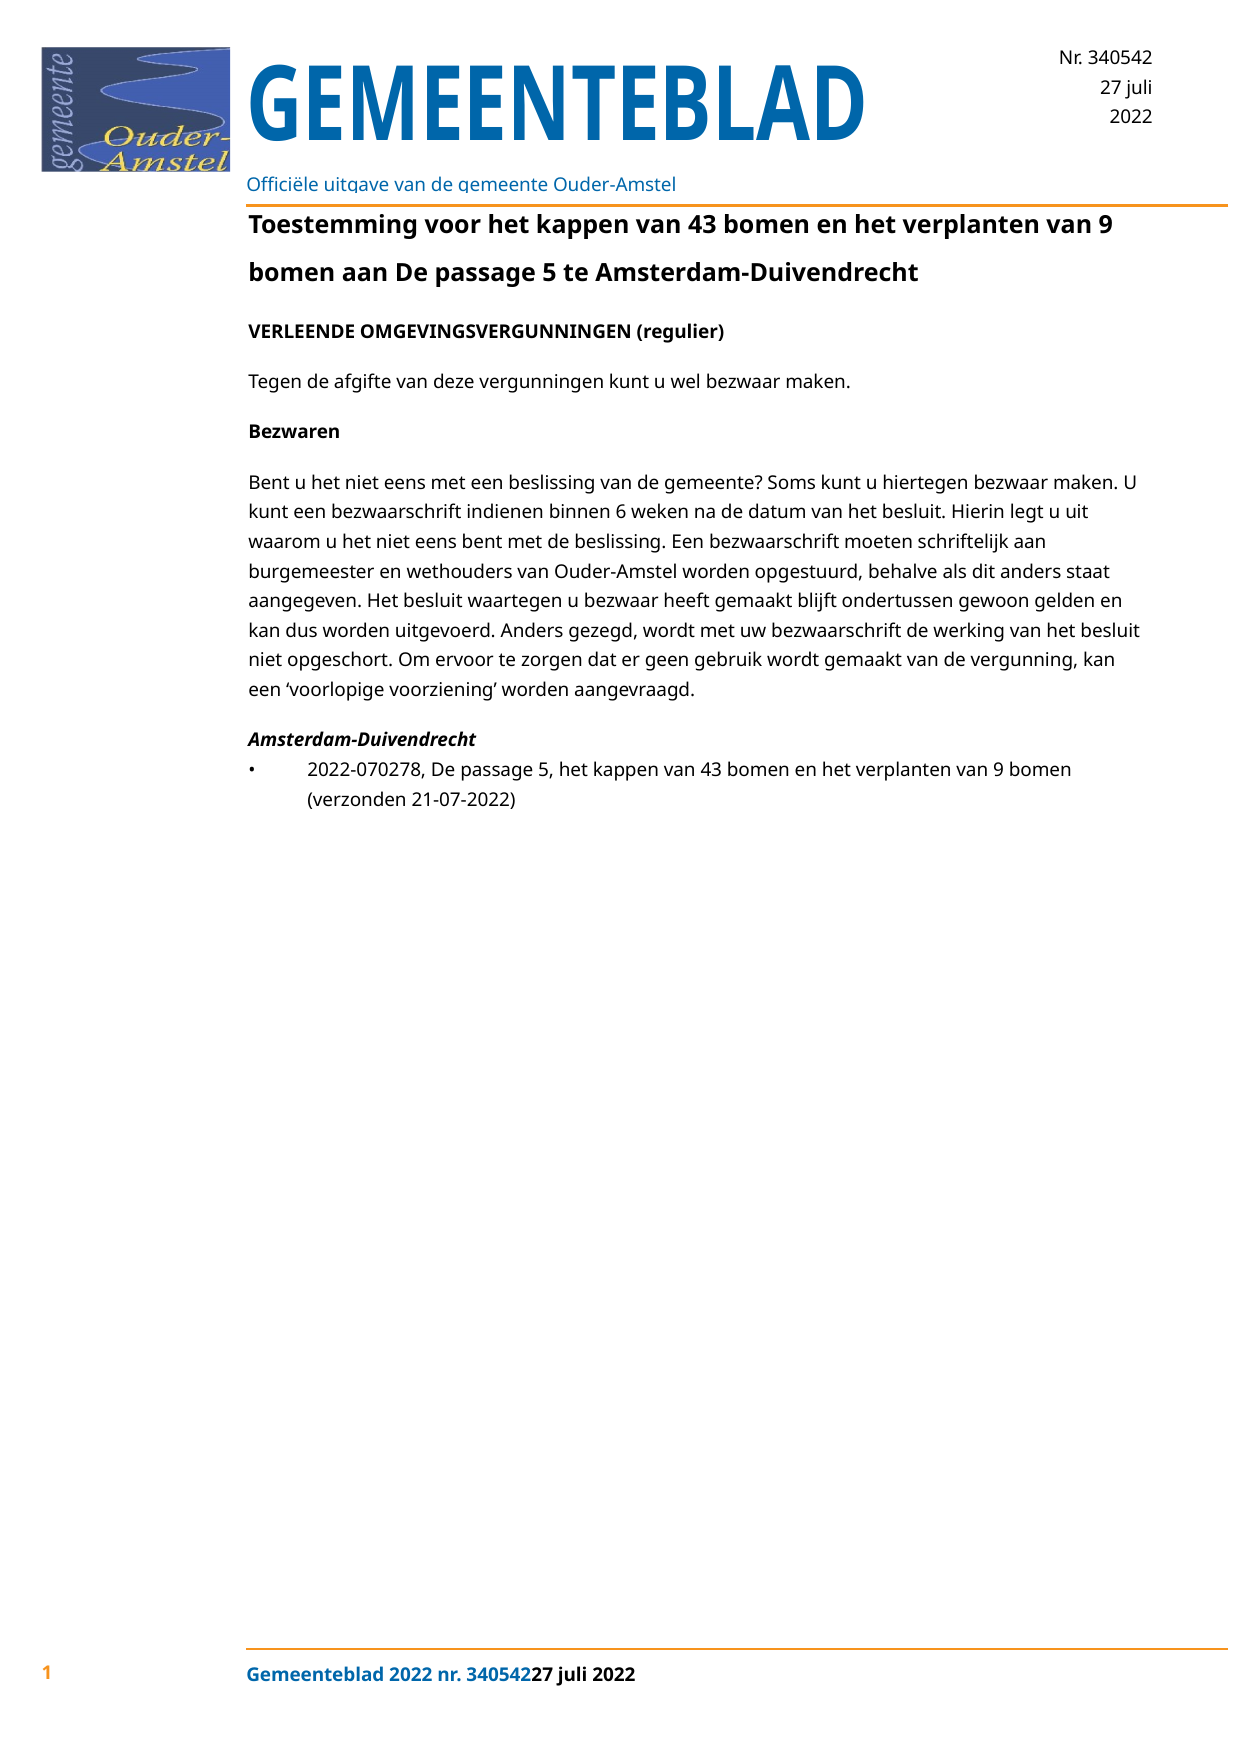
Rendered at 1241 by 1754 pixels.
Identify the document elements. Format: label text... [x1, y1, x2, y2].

list 2022-070278, De passage 5, het kappen van 43 bomen en het verplanten van 9 bomen (verzonden 21-07-2022) [248, 756, 1152, 812]
text Amsterdam-Duivendrecht [248, 727, 1152, 752]
text VERLEENDE OMGEVINGSVERGUNNINGEN (regulier) [248, 318, 1152, 344]
picture [41, 47, 231, 172]
text Toestemming voor het kappen van 43 bomen en het verplanten van 9 bomen aan De passage 5 te Amsterdam-Duivendrecht [248, 207, 1152, 288]
text Bezwaren [248, 419, 1152, 444]
text Tegen de afgifte van deze vergunningen kunt u wel bezwaar maken. [248, 368, 1152, 394]
text Bent u het niet eens met een beslissing van de gemeente? Soms kunt u hiertegen bezwaar maken. U kunt een bezwaarschrift indienen binnen 6 weken na de datum van het besluit. Hierin legt u uit waarom u het niet eens bent met de beslissing. Een bezwaarschrift moeten schriftelijk aan burgemeester en wethouders van Ouder-Amstel worden opgestuurd, behalve als dit anders staat aangegeven. Het besluit waartegen u bezwaar heeft gemaakt blijft ondertussen gewoon gelden en kan dus worden uitgevoerd. Anders gezegd, wordt met uw bezwaarschrift de werking van het besluit niet opgeschort. Om ervoor te zorgen dat er geen gebruik wordt gemaakt van de vergunning, kan een ‘voorlopige voorziening’ worden aangevraagd. [248, 469, 1152, 702]
